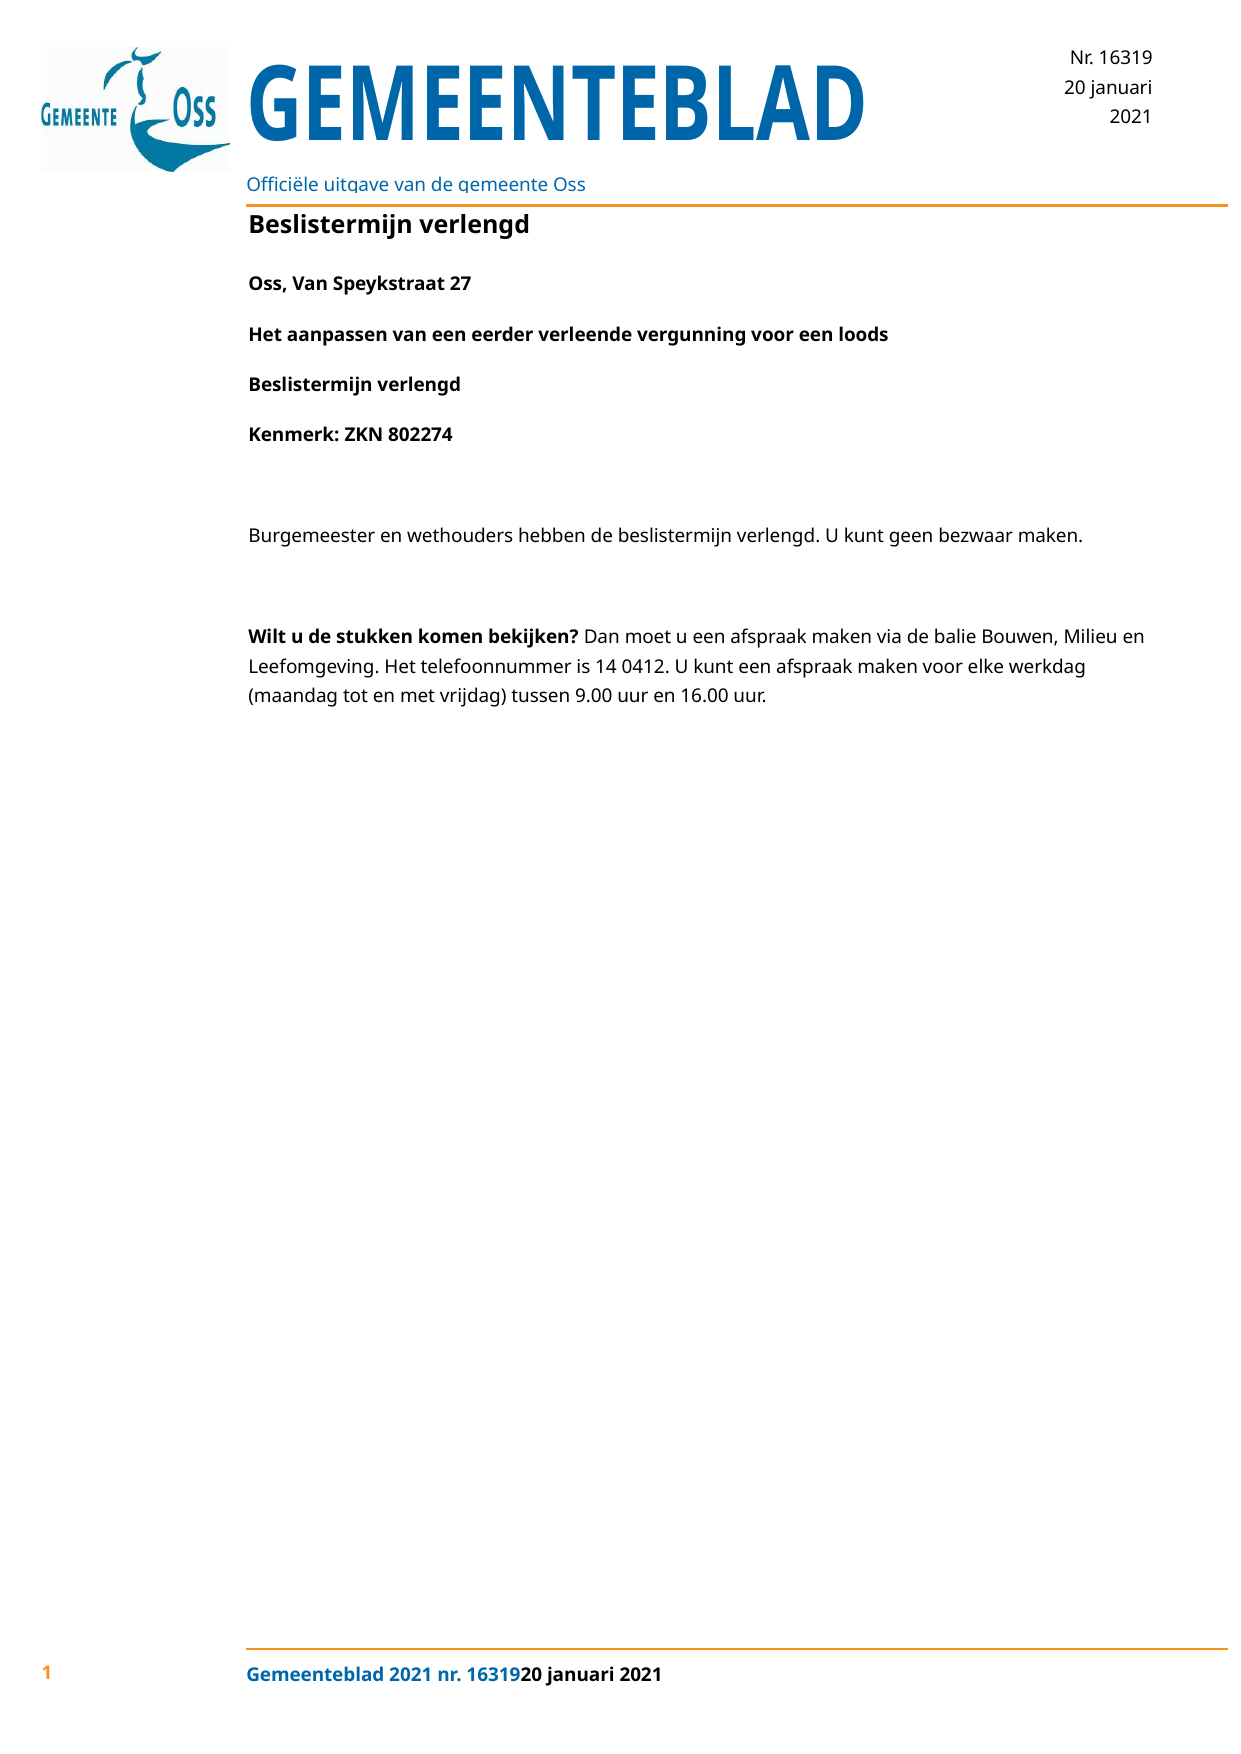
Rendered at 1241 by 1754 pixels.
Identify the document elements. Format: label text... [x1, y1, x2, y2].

text Het aanpassen van een eerder verleende vergunning voor een loods [248, 321, 1152, 346]
text Burgemeester en wethouders hebben de beslistermijn verlengd. U kunt geen bezwaar maken. [248, 522, 1152, 548]
text Wilt u de stukken komen bekijken? Dan moet u een afspraak maken via de balie Bouwen, Milieu en Leefomgeving. Het telefoonnummer is 14 0412. U kunt een afspraak maken voor elke werkdag (maandag tot en met vrijdag) tussen 9.00 uur en 16.00 uur. [248, 623, 1152, 708]
text Kenmerk: ZKN 802274 [248, 422, 1152, 447]
text Beslistermijn verlengd [248, 371, 1152, 397]
text Beslistermijn verlengd [248, 207, 1152, 241]
text Oss, Van Speykstraat 27 [248, 270, 1152, 296]
picture [41, 47, 231, 172]
